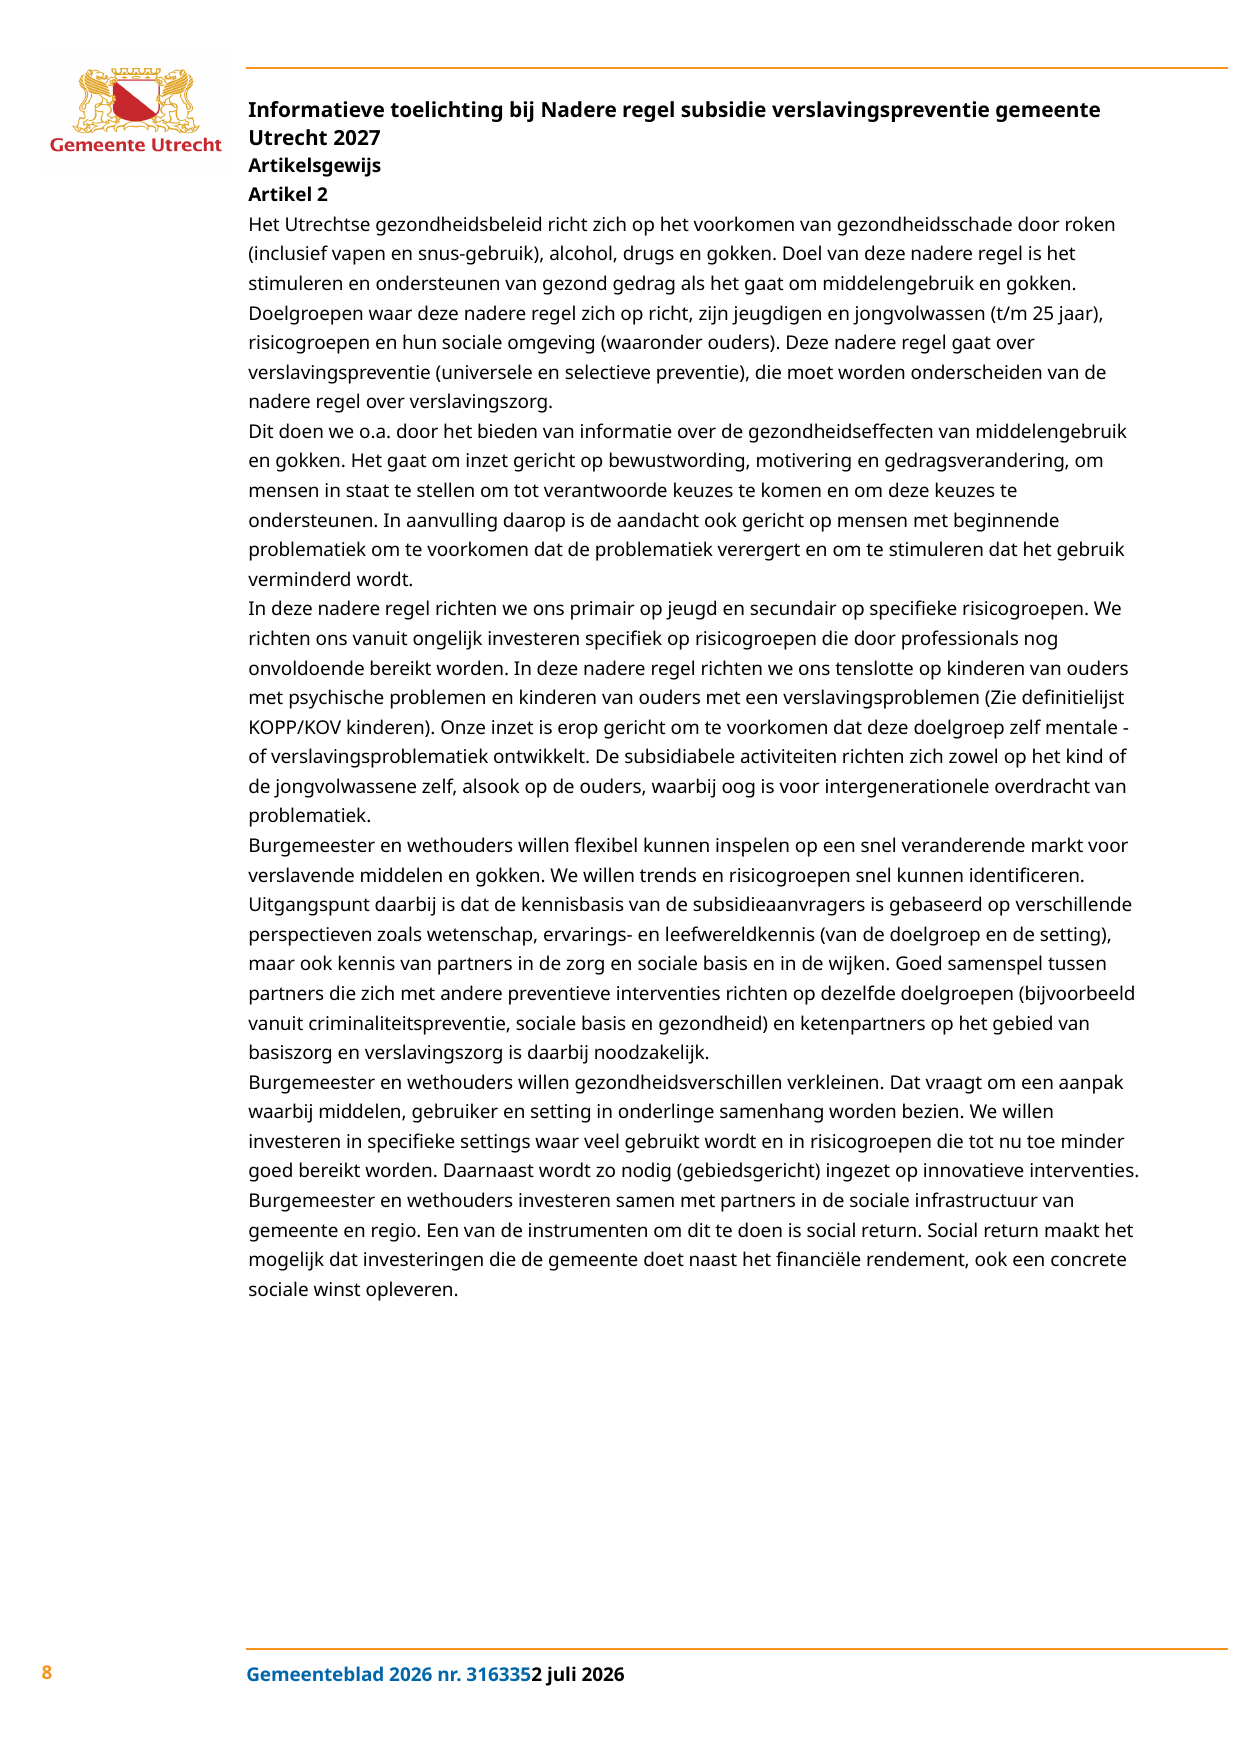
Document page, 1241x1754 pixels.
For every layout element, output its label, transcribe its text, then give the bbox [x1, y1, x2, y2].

text Informatieve toelichting bij Nadere regel subsidie verslavingspreventie gemeente Utrecht 2027 [248, 95, 1152, 152]
text Burgemeester en wethouders willen gezondheidsverschillen verkleinen. Dat vraagt om een aanpak waarbij middelen, gebruiker en setting in onderlinge samenhang worden bezien. We willen investeren in specifieke settings waar veel gebruikt wordt en in risicogroepen die tot nu toe minder goed bereikt worden. Daarnaast wordt zo nodig (gebiedsgericht) ingezet op innovatieve interventies. [248, 1069, 1152, 1183]
text In deze nadere regel richten we ons primair op jeugd en secundair op specifieke risicogroepen. We richten ons vanuit ongelijk investeren specifiek op risicogroepen die door professionals nog onvoldoende bereikt worden. In deze nadere regel richten we ons tenslotte op kinderen van ouders met psychische problemen en kinderen van ouders met een verslavingsproblemen (Zie definitielijst KOPP/KOV kinderen). Onze inzet is erop gericht om te voorkomen dat deze doelgroep zelf mentale - of verslavingsproblematiek ontwikkelt. De subsidiabele activiteiten richten zich zowel op het kind of de jongvolwassene zelf, alsook op de ouders, waarbij oog is voor intergenerationele overdracht van problematiek. [248, 596, 1152, 828]
text Dit doen we o.a. door het bieden van informatie over de gezondheidseffecten van middelengebruik en gokken. Het gaat om inzet gericht op bewustwording, motivering en gedragsverandering, om mensen in staat te stellen om tot verantwoorde keuzes te komen en om deze keuzes te ondersteunen. In aanvulling daarop is de aandacht ook gericht op mensen met beginnende problematiek om te voorkomen dat de problematiek verergert en om te stimuleren dat het gebruik verminderd wordt. [248, 418, 1152, 592]
text Artikelsgewijs [248, 152, 1152, 177]
text Het Utrechtse gezondheidsbeleid richt zich op het voorkomen van gezondheidsschade door roken (inclusief vapen en snus-gebruik), alcohol, drugs en gokken. Doel van deze nadere regel is het stimuleren en ondersteunen van gezond gedrag als het gaat om middelengebruik en gokken. Doelgroepen waar deze nadere regel zich op richt, zijn jeugdigen en jongvolwassen (t/m 25 jaar), risicogroepen en hun sociale omgeving (waaronder ouders). Deze nadere regel gaat over verslavingspreventie (universele en selectieve preventie), die moet worden onderscheiden van de nadere regel over verslavingszorg. [248, 211, 1152, 414]
text Artikel 2 [248, 181, 1152, 207]
text Burgemeester en wethouders investeren samen met partners in de sociale infrastructuur van gemeente en regio. Een van de instrumenten om dit te doen is social return. Social return maakt het mogelijk dat investeringen die de gemeente doet naast het financiële rendement, ook een concrete sociale winst opleveren. [248, 1187, 1152, 1302]
picture [41, 47, 231, 172]
text Burgemeester en wethouders willen flexibel kunnen inspelen op een snel veranderende markt voor verslavende middelen en gokken. We willen trends en risicogroepen snel kunnen identificeren. Uitgangspunt daarbij is dat de kennisbasis van de subsidieaanvragers is gebaseerd op verschillende perspectieven zoals wetenschap, ervarings- en leefwereldkennis (van de doelgroep en de setting), maar ook kennis van partners in de zorg en sociale basis en in de wijken. Goed samenspel tussen partners die zich met andere preventieve interventies richten op dezelfde doelgroepen (bijvoorbeeld vanuit criminaliteitspreventie, sociale basis en gezondheid) en ketenpartners op het gebied van basiszorg en verslavingszorg is daarbij noodzakelijk. [248, 832, 1152, 1065]
